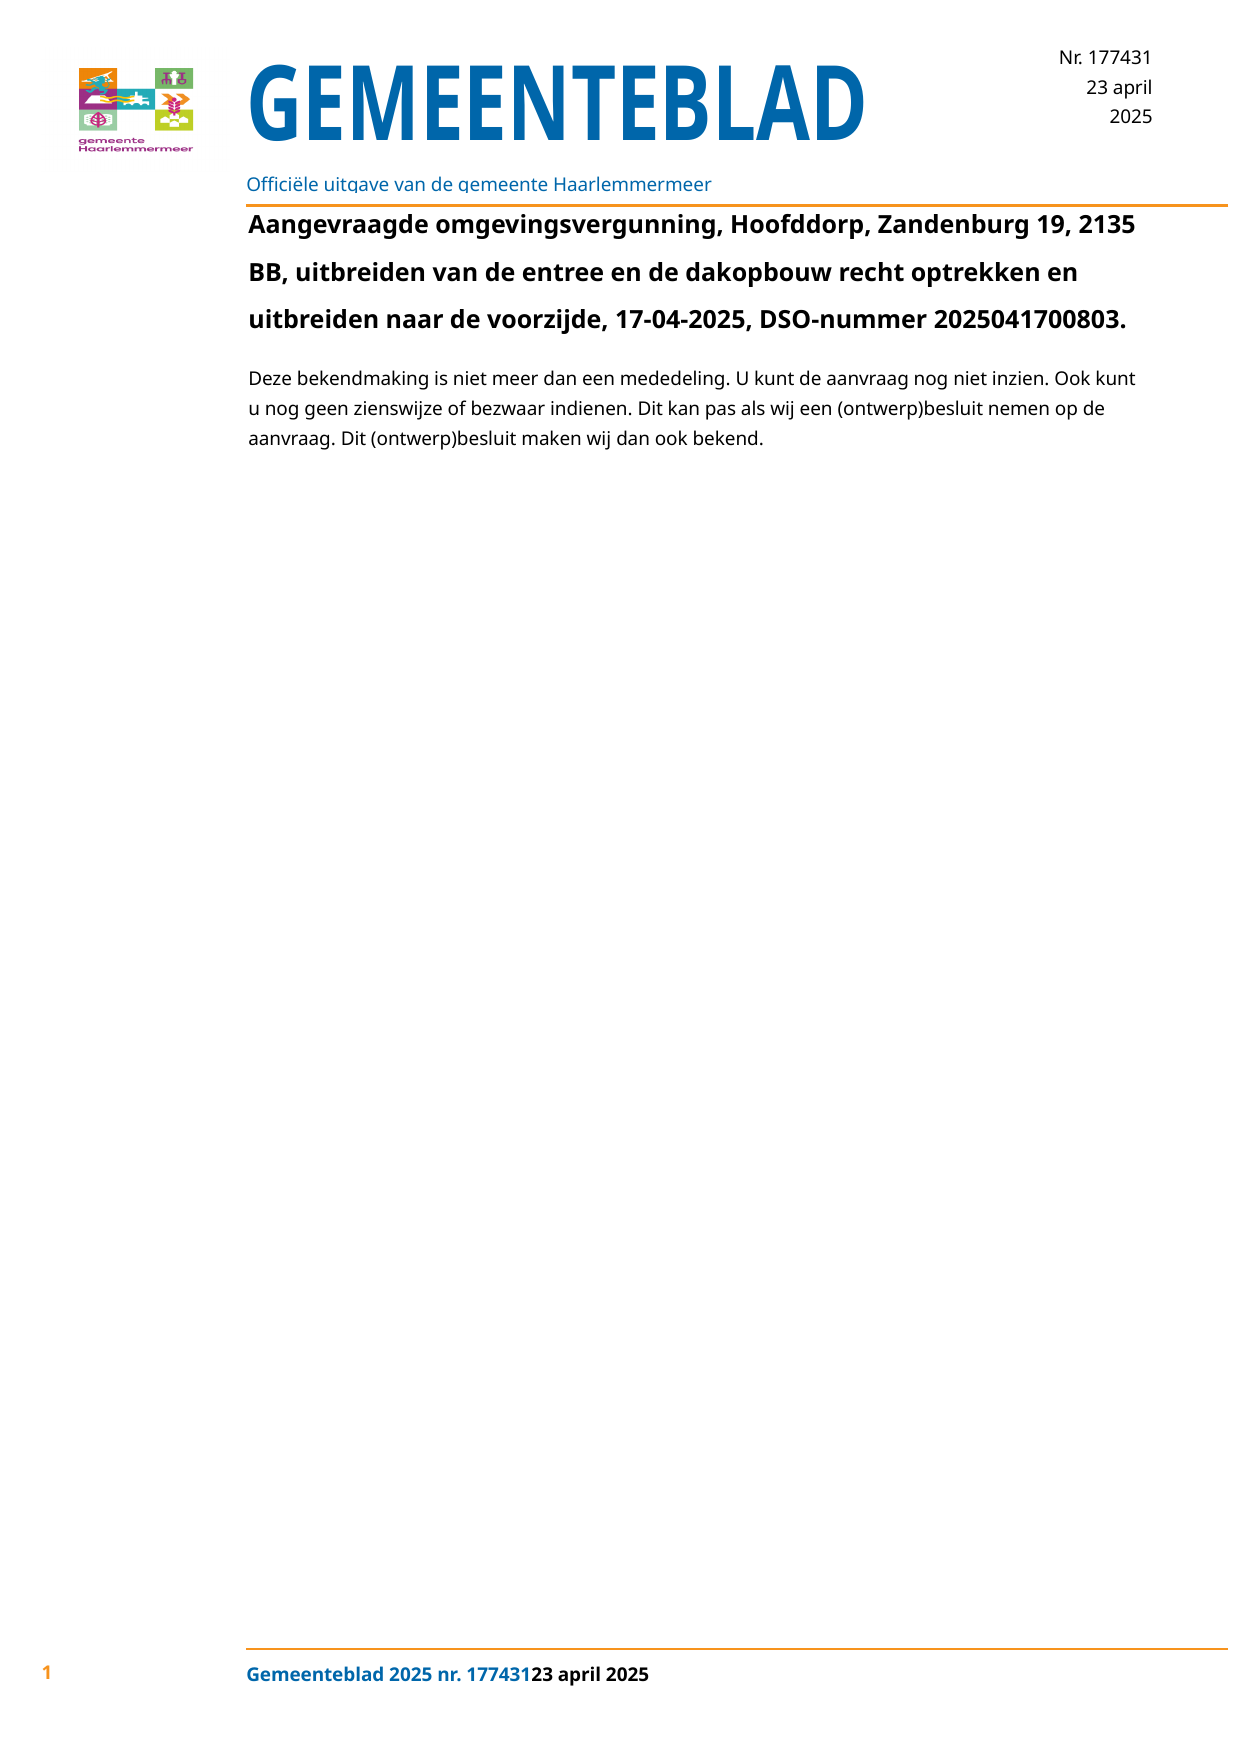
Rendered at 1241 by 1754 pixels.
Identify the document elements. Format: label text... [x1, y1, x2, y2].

picture [41, 47, 231, 172]
text Deze bekendmaking is niet meer dan een mededeling. U kunt de aanvraag nog niet inzien. Ook kunt u nog geen zienswijze of bezwaar indienen. Dit kan pas als wij een (ontwerp)besluit nemen op de aanvraag. Dit (ontwerp)besluit maken wij dan ook bekend. [248, 366, 1152, 450]
text Aangevraagde omgevingsvergunning, Hoofddorp, Zandenburg 19, 2135 BB, uitbreiden van de entree en de dakopbouw recht optrekken en uitbreiden naar de voorzijde, 17-04-2025, DSO-nummer 2025041700803. [248, 207, 1152, 336]
